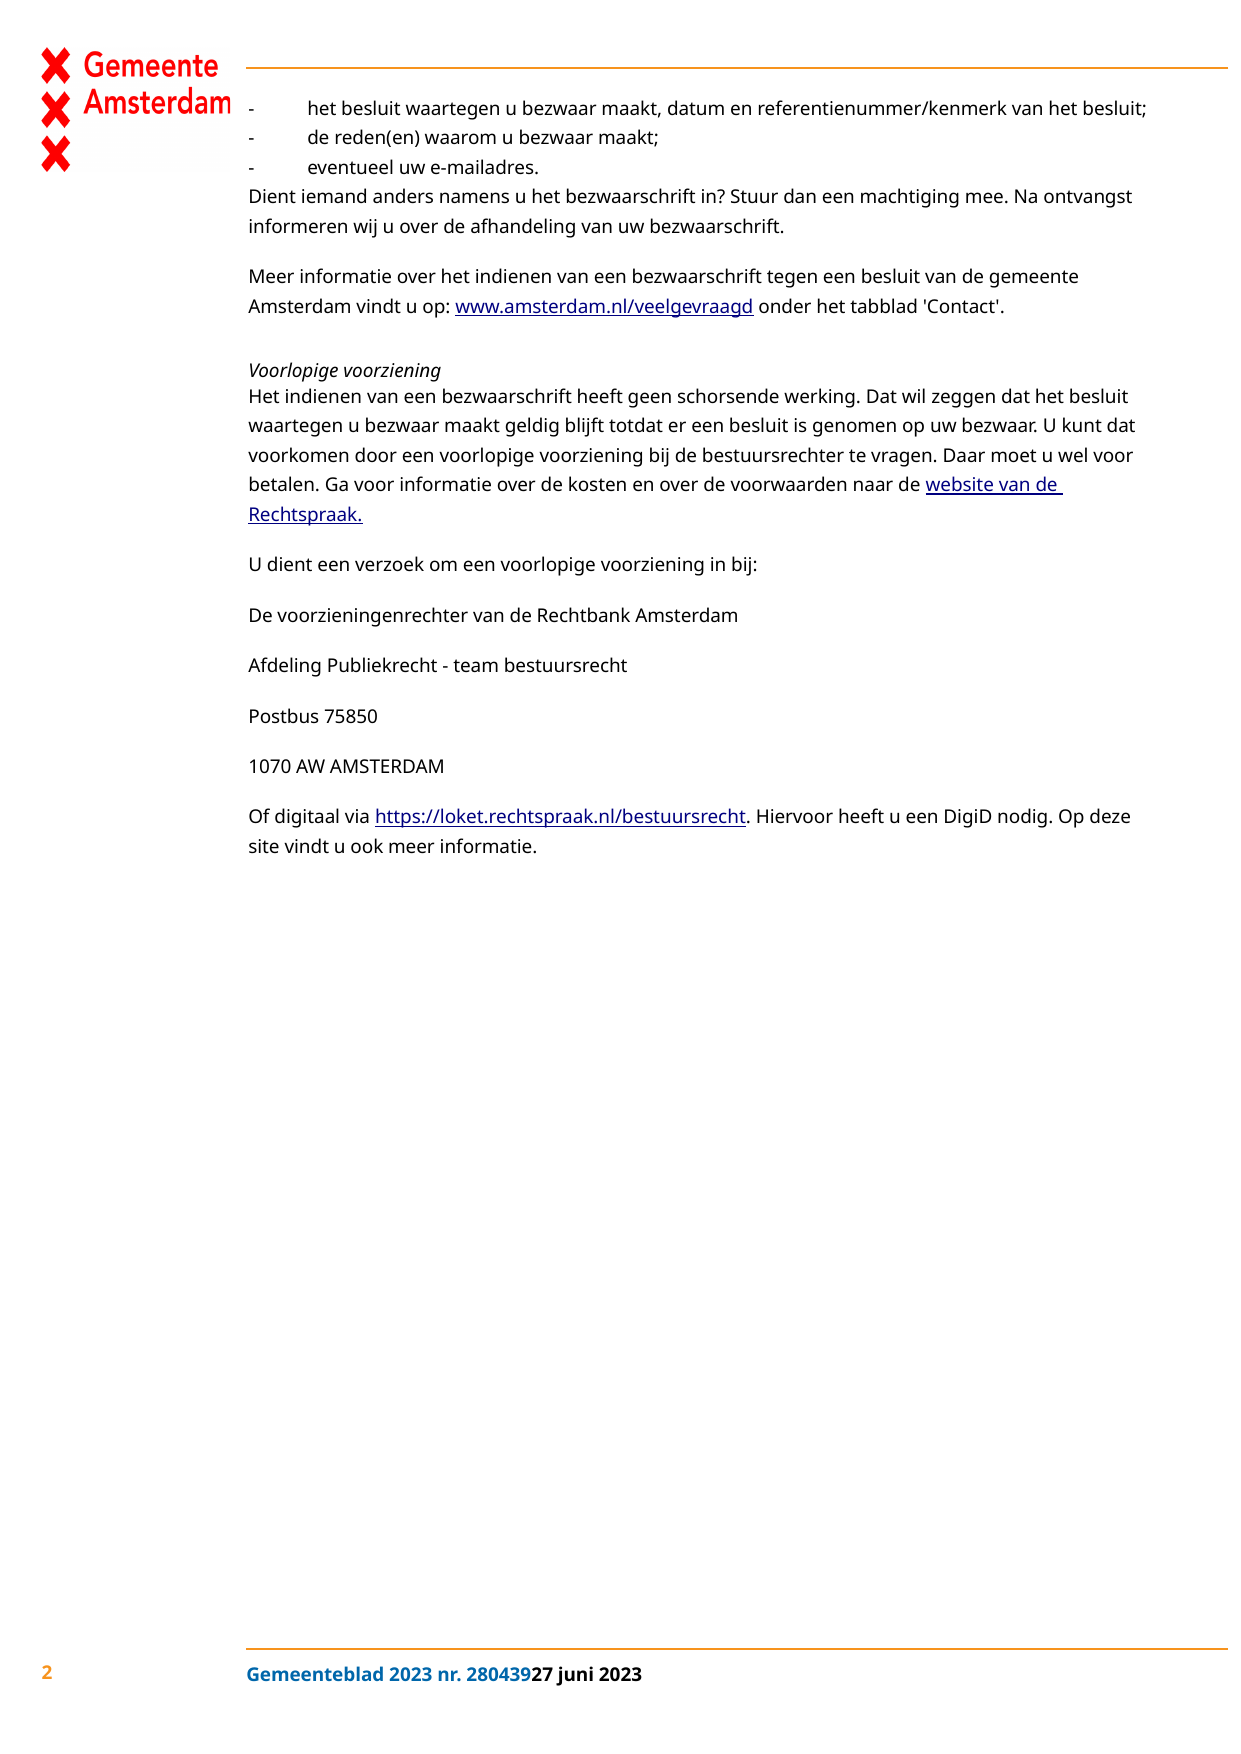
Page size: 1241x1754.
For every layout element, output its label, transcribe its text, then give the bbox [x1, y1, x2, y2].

text Afdeling Publiekrecht - team bestuursrecht [248, 652, 1152, 678]
text Het indienen van een bezwaarschrift heeft geen schorsende werking. Dat wil zeggen dat het besluit waartegen u bezwaar maakt geldig blijft totdat er een besluit is genomen op uw bezwaar. U kunt dat voorkomen door een voorlopige voorziening bij de bestuursrechter te vragen. Daar moet u wel voor betalen. Ga voor informatie over de kosten en over de voorwaarden naar de website van de Rechtspraak. [248, 383, 1152, 527]
list eventueel uw e-mailadres. [248, 154, 1152, 180]
list de reden(en) waarom u bezwaar maakt; [248, 124, 1152, 150]
text Dient iemand anders namens u het bezwaarschrift in? Stuur dan een machtiging mee. Na ontvangst informeren wij u over de afhandeling van uw bezwaarschrift. [248, 183, 1152, 239]
text 1070 AW AMSTERDAM [248, 753, 1152, 779]
text U dient een verzoek om een voorlopige voorziening in bij: [248, 552, 1152, 577]
text Postbus 75850 [248, 703, 1152, 728]
text De voorzieningenrechter van de Rechtbank Amsterdam [248, 602, 1152, 628]
text Of digitaal via https://loket.rechtspraak.nl/bestuursrecht. Hiervoor heeft u een DigiD nodig. Op deze site vindt u ook meer informatie. [248, 804, 1152, 859]
text Voorlopige voorziening [248, 357, 1152, 383]
text Meer informatie over het indienen van een bezwaarschrift tegen een besluit van de gemeente Amsterdam vindt u op: www.amsterdam.nl/veelgevraagd onder het tabblad 'Contact'. [248, 263, 1152, 319]
picture [41, 47, 231, 172]
list het besluit waartegen u bezwaar maakt, datum en referentienummer/kenmerk van het besluit; [248, 95, 1152, 121]
